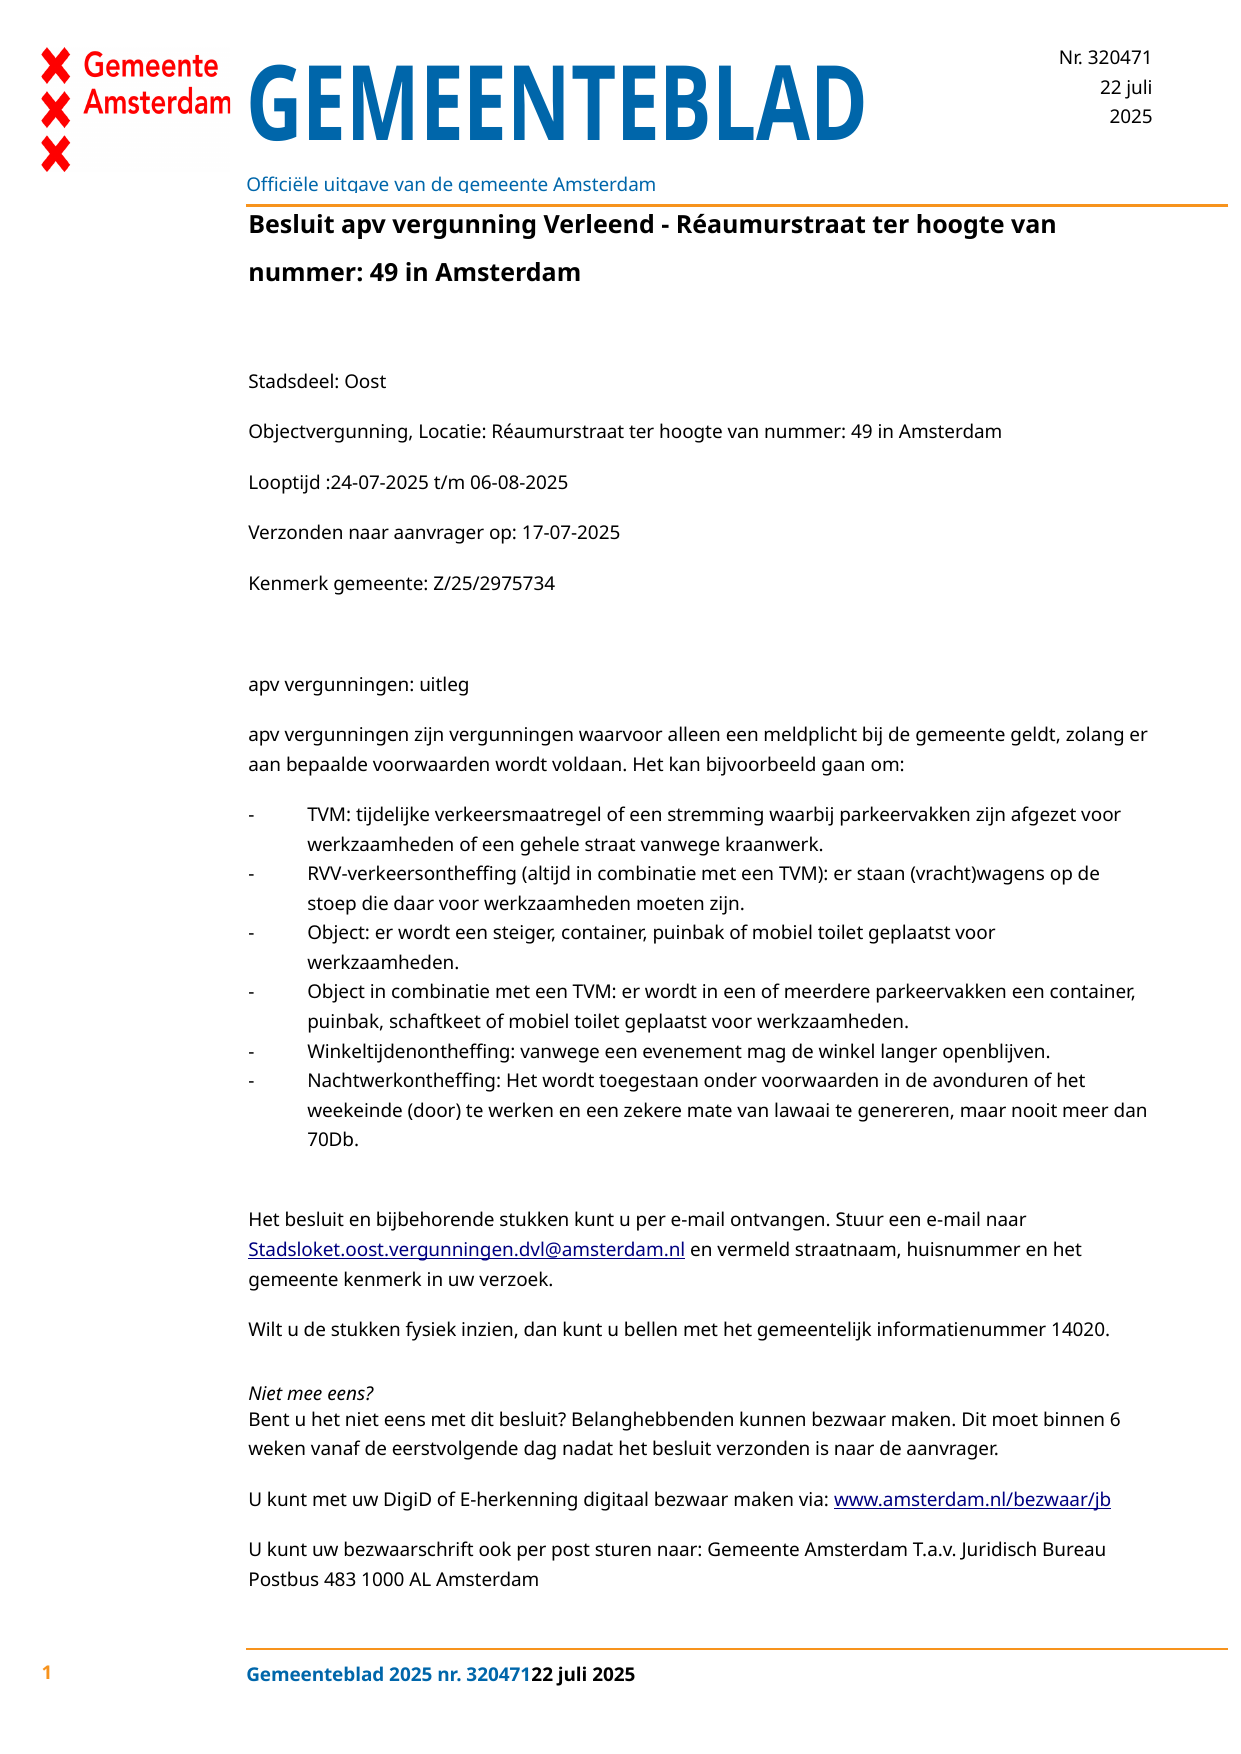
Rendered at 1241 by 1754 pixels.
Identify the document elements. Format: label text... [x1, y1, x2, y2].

text Niet mee eens? [248, 1380, 1152, 1406]
text U kunt uw bezwaarschrift ook per post sturen naar: Gemeente Amsterdam T.a.v. Juridisch Bureau Postbus 483 1000 AL Amsterdam [248, 1536, 1152, 1592]
text Het besluit en bijbehorende stukken kunt u per e-mail ontvangen. Stuur een e-mail naar Stadsloket.oost.vergunningen.dvl@amsterdam.nl en vermeld straatnaam, huisnummer en het gemeente kenmerk in uw verzoek. [248, 1207, 1152, 1292]
text apv vergunningen: uitleg [248, 671, 1152, 697]
list Winkeltijdenontheffing: vanwege een evenement mag de winkel langer openblijven. [248, 1038, 1152, 1064]
picture [41, 47, 231, 172]
text U kunt met uw DigiD of E-herkenning digitaal bezwaar maken via: www.amsterdam.nl/bezwaar/jb [248, 1486, 1152, 1512]
text Besluit apv vergunning Verleend - Réaumurstraat ter hoogte van nummer: 49 in Amsterdam [248, 207, 1152, 288]
text Verzonden naar aanvrager op: 17-07-2025 [248, 519, 1152, 545]
text Objectvergunning, Locatie: Réaumurstraat ter hoogte van nummer: 49 in Amsterdam [248, 419, 1152, 444]
text Looptijd :24-07-2025 t/m 06-08-2025 [248, 469, 1152, 495]
text Wilt u de stukken fysiek inzien, dan kunt u bellen met het gemeentelijk informatienummer 14020. [248, 1316, 1152, 1342]
text Stadsdeel: Oost [248, 368, 1152, 394]
list Nachtwerkontheffing: Het wordt toegestaan onder voorwaarden in de avonduren of het weekeinde (door) te werken en een zekere mate van lawaai te genereren, maar nooit meer dan 70Db. [248, 1067, 1152, 1152]
list Object: er wordt een steiger, container, puinbak of mobiel toilet geplaatst voor werkzaamheden. [248, 919, 1152, 975]
list Object in combinatie met een TVM: er wordt in een of meerdere parkeervakken een container, puinbak, schaftkeet of mobiel toilet geplaatst voor werkzaamheden. [248, 979, 1152, 1034]
list RVV-verkeersontheffing (altijd in combinatie met een TVM): er staan (vracht)wagens op de stoep die daar voor werkzaamheden moeten zijn. [248, 860, 1152, 916]
text apv vergunningen zijn vergunningen waarvoor alleen een meldplicht bij de gemeente geldt, zolang er aan bepaalde voorwaarden wordt voldaan. Het kan bijvoorbeeld gaan om: [248, 721, 1152, 777]
text Bent u het niet eens met dit besluit? Belanghebbenden kunnen bezwaar maken. Dit moet binnen 6 weken vanaf de eerstvolgende dag nadat het besluit verzonden is naar de aanvrager. [248, 1406, 1152, 1461]
list TVM: tijdelijke verkeersmaatregel of een stremming waarbij parkeervakken zijn afgezet voor werkzaamheden of een gehele straat vanwege kraanwerk. [248, 801, 1152, 857]
text Kenmerk gemeente: Z/25/2975734 [248, 570, 1152, 596]
